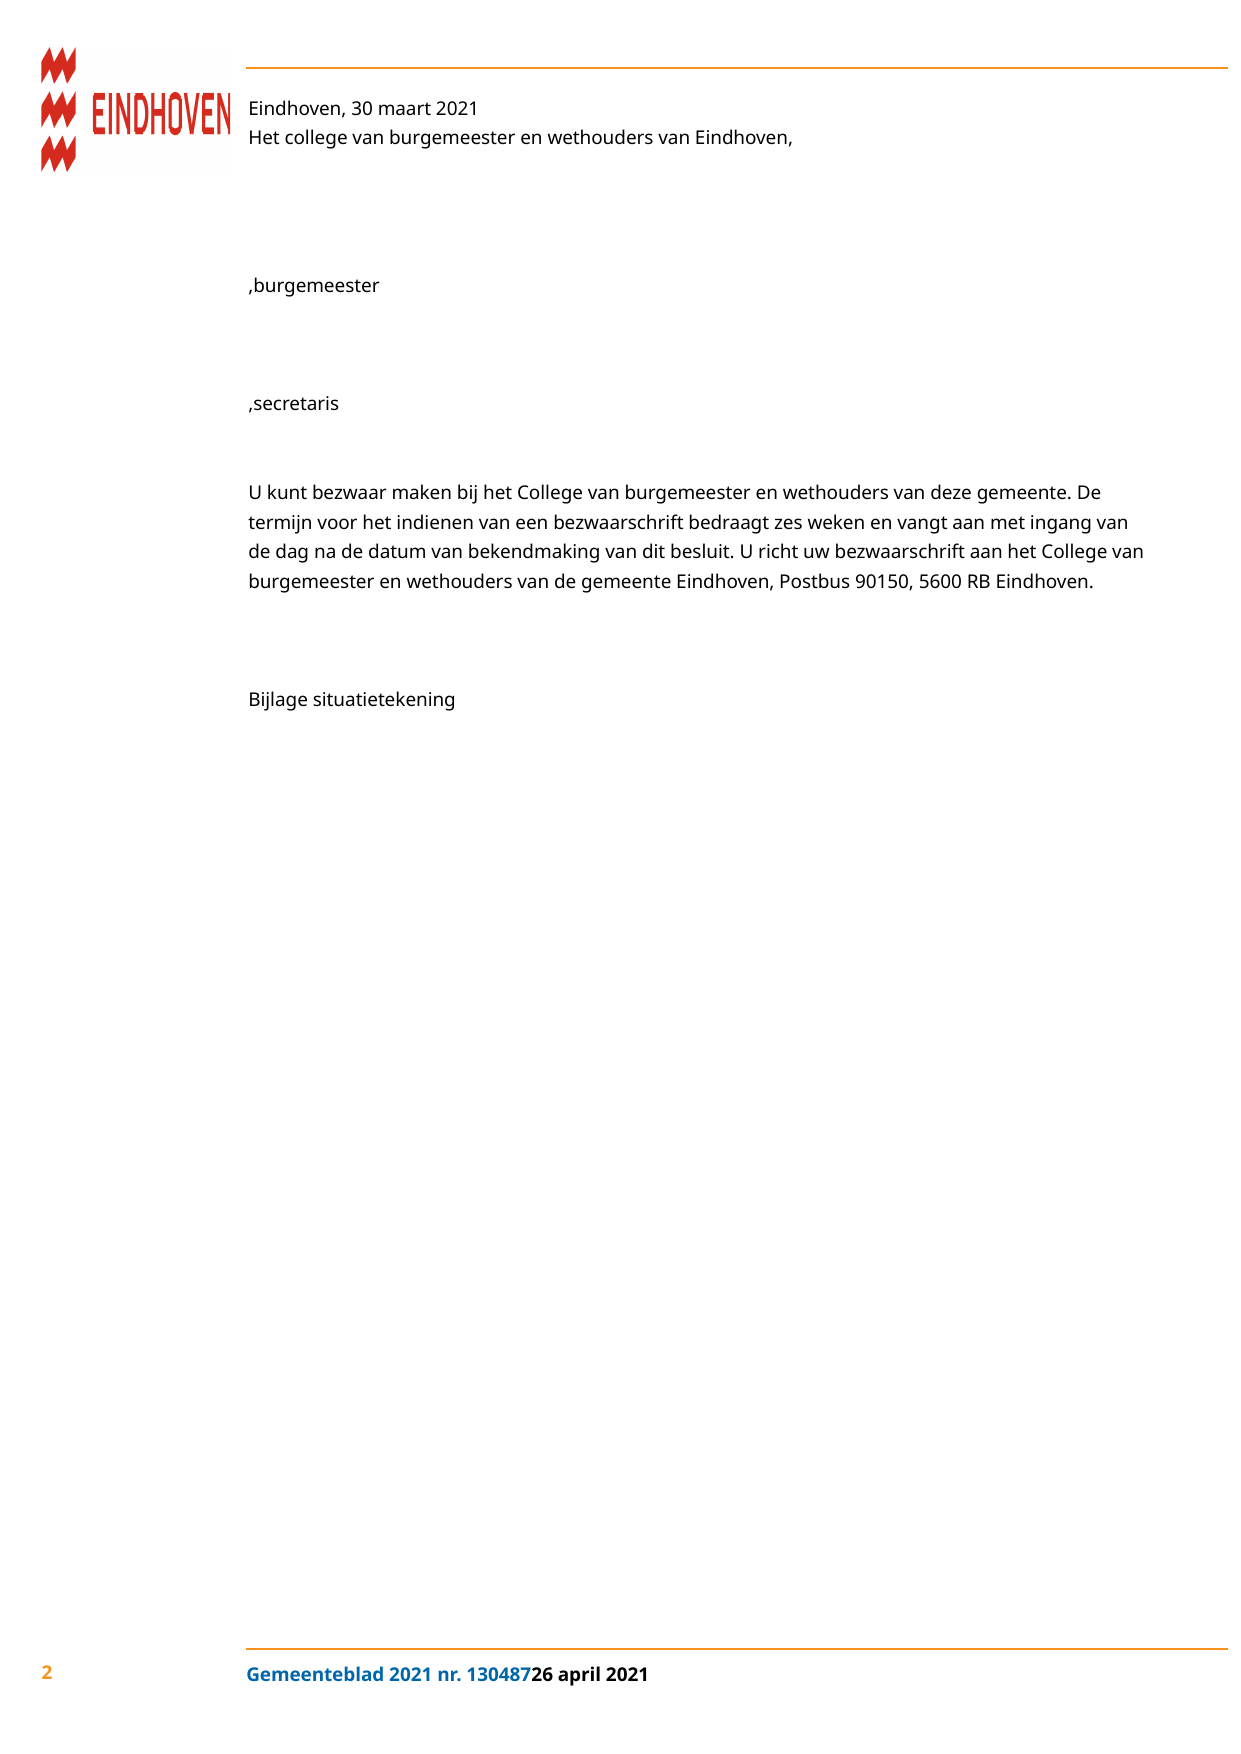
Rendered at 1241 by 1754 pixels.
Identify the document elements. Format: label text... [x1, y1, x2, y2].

text Eindhoven, 30 maart 2021 [248, 95, 1152, 121]
text Het college van burgemeester en wethouders van Eindhoven, [248, 124, 1152, 150]
picture [41, 47, 231, 172]
text ,secretaris [248, 391, 1152, 416]
text U kunt bezwaar maken bij het College van burgemeester en wethouders van deze gemeente. De termijn voor het indienen van een bezwaarschrift bedraagt zes weken en vangt aan met ingang van de dag na de datum van bekendmaking van dit besluit. U richt uw bezwaarschrift aan het College van burgemeester en wethouders van de gemeente Eindhoven, Postbus 90150, 5600 RB Eindhoven. [248, 479, 1152, 594]
text Bijlage situatietekening [248, 686, 1152, 712]
text ,burgemeester [248, 272, 1152, 298]
